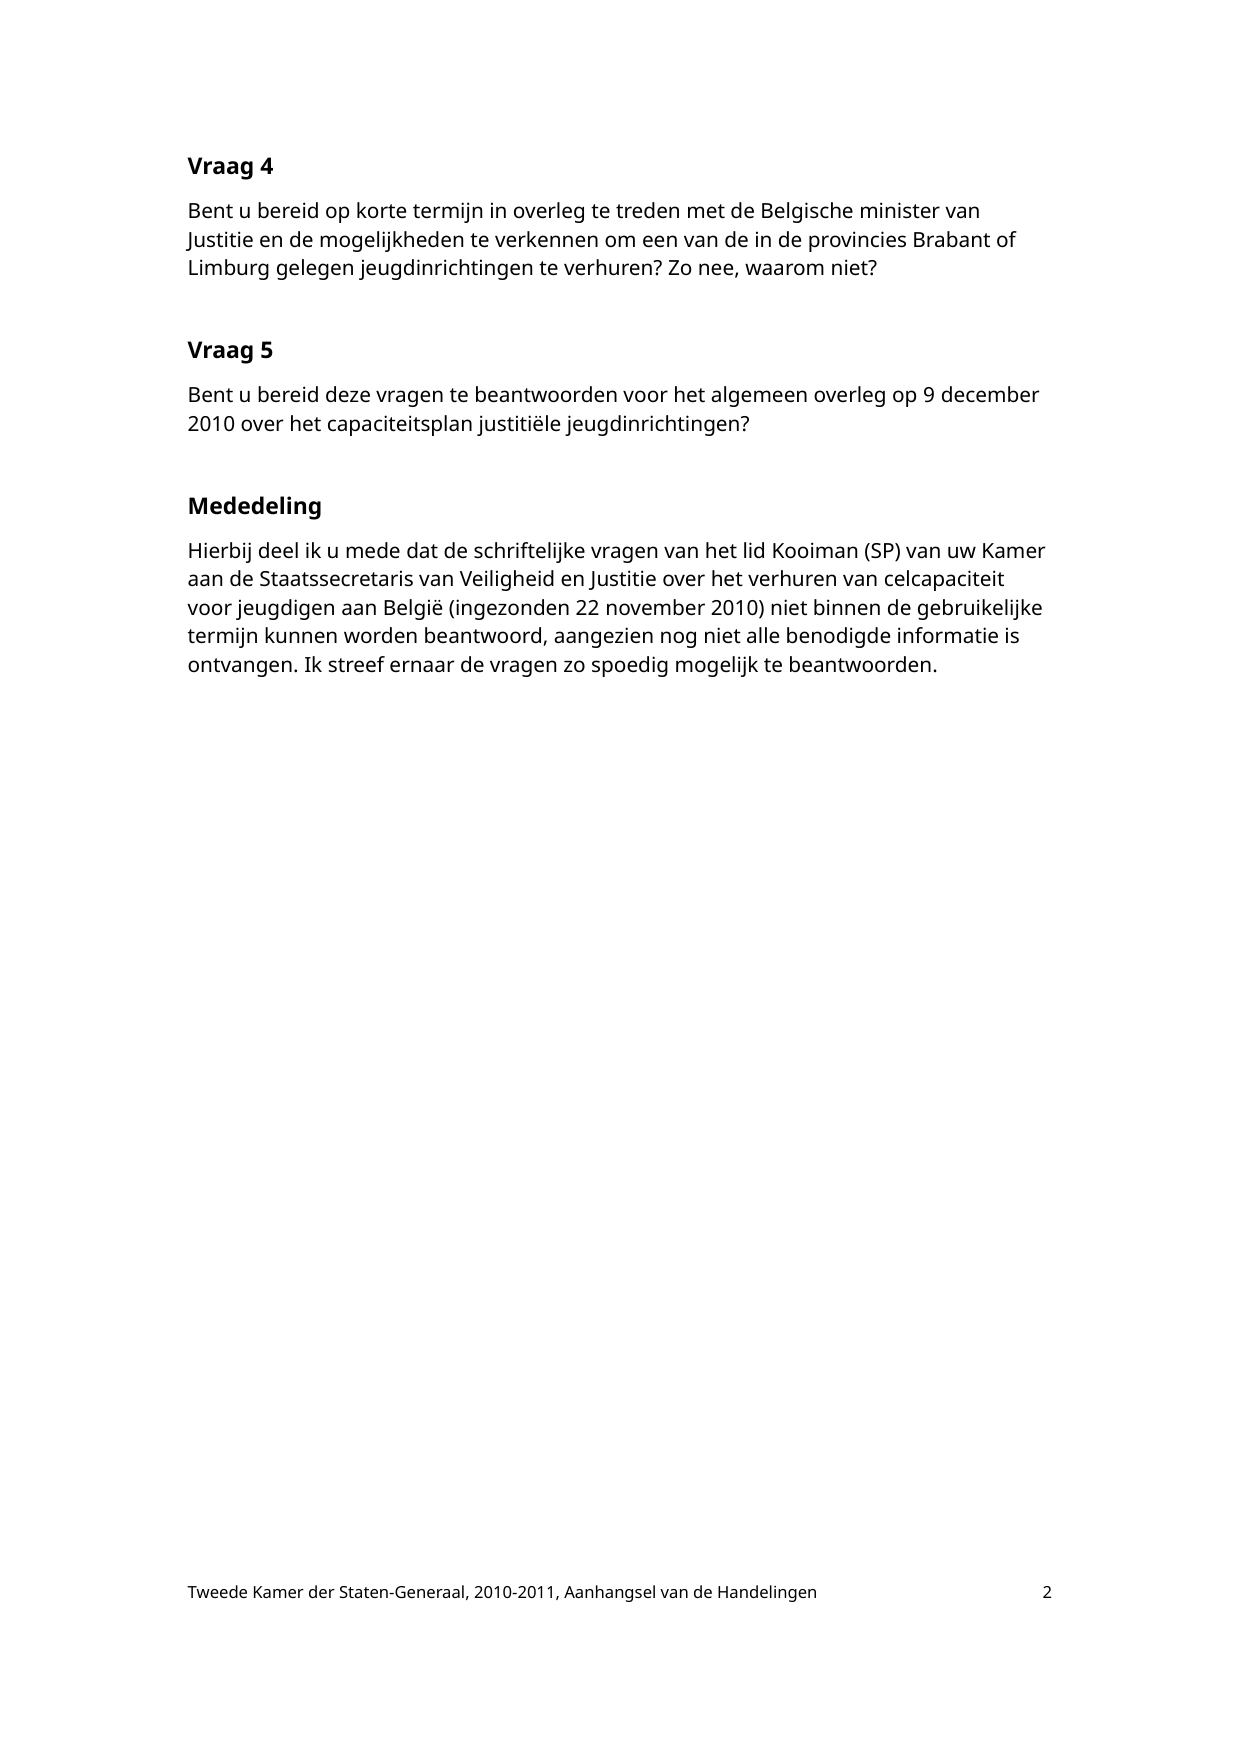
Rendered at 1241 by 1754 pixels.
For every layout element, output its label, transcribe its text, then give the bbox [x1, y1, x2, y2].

subtitle Vraag 5 [187, 334, 1053, 365]
text Hierbij deel ik u mede dat de schriftelijke vragen van het lid Kooiman (SP) van uw Kamer aan de Staatssecretaris van Veiligheid en Justitie over het verhuren van celcapaciteit voor jeugdigen aan België (ingezonden 22 november 2010) niet binnen de gebruikelijke termijn kunnen worden beantwoord, aangezien nog niet alle benodigde informatie is ontvangen. Ik streef ernaar de vragen zo spoedig mogelijk te beantwoorden. [187, 536, 1053, 678]
text Bent u bereid deze vragen te beantwoorden voor het algemeen overleg op 9 december 2010 over het capaciteitsplan justitiële jeugdinrichtingen? [187, 380, 1053, 437]
subtitle Vraag 4 [187, 150, 1053, 181]
subtitle Mededeling [187, 490, 1053, 521]
text Bent u bereid op korte termijn in overleg te treden met de Belgische minister van Justitie en de mogelijkheden te verkennen om een van de in de provincies Brabant of Limburg gelegen jeugdinrichtingen te verhuren? Zo nee, waarom niet? [187, 196, 1053, 282]
